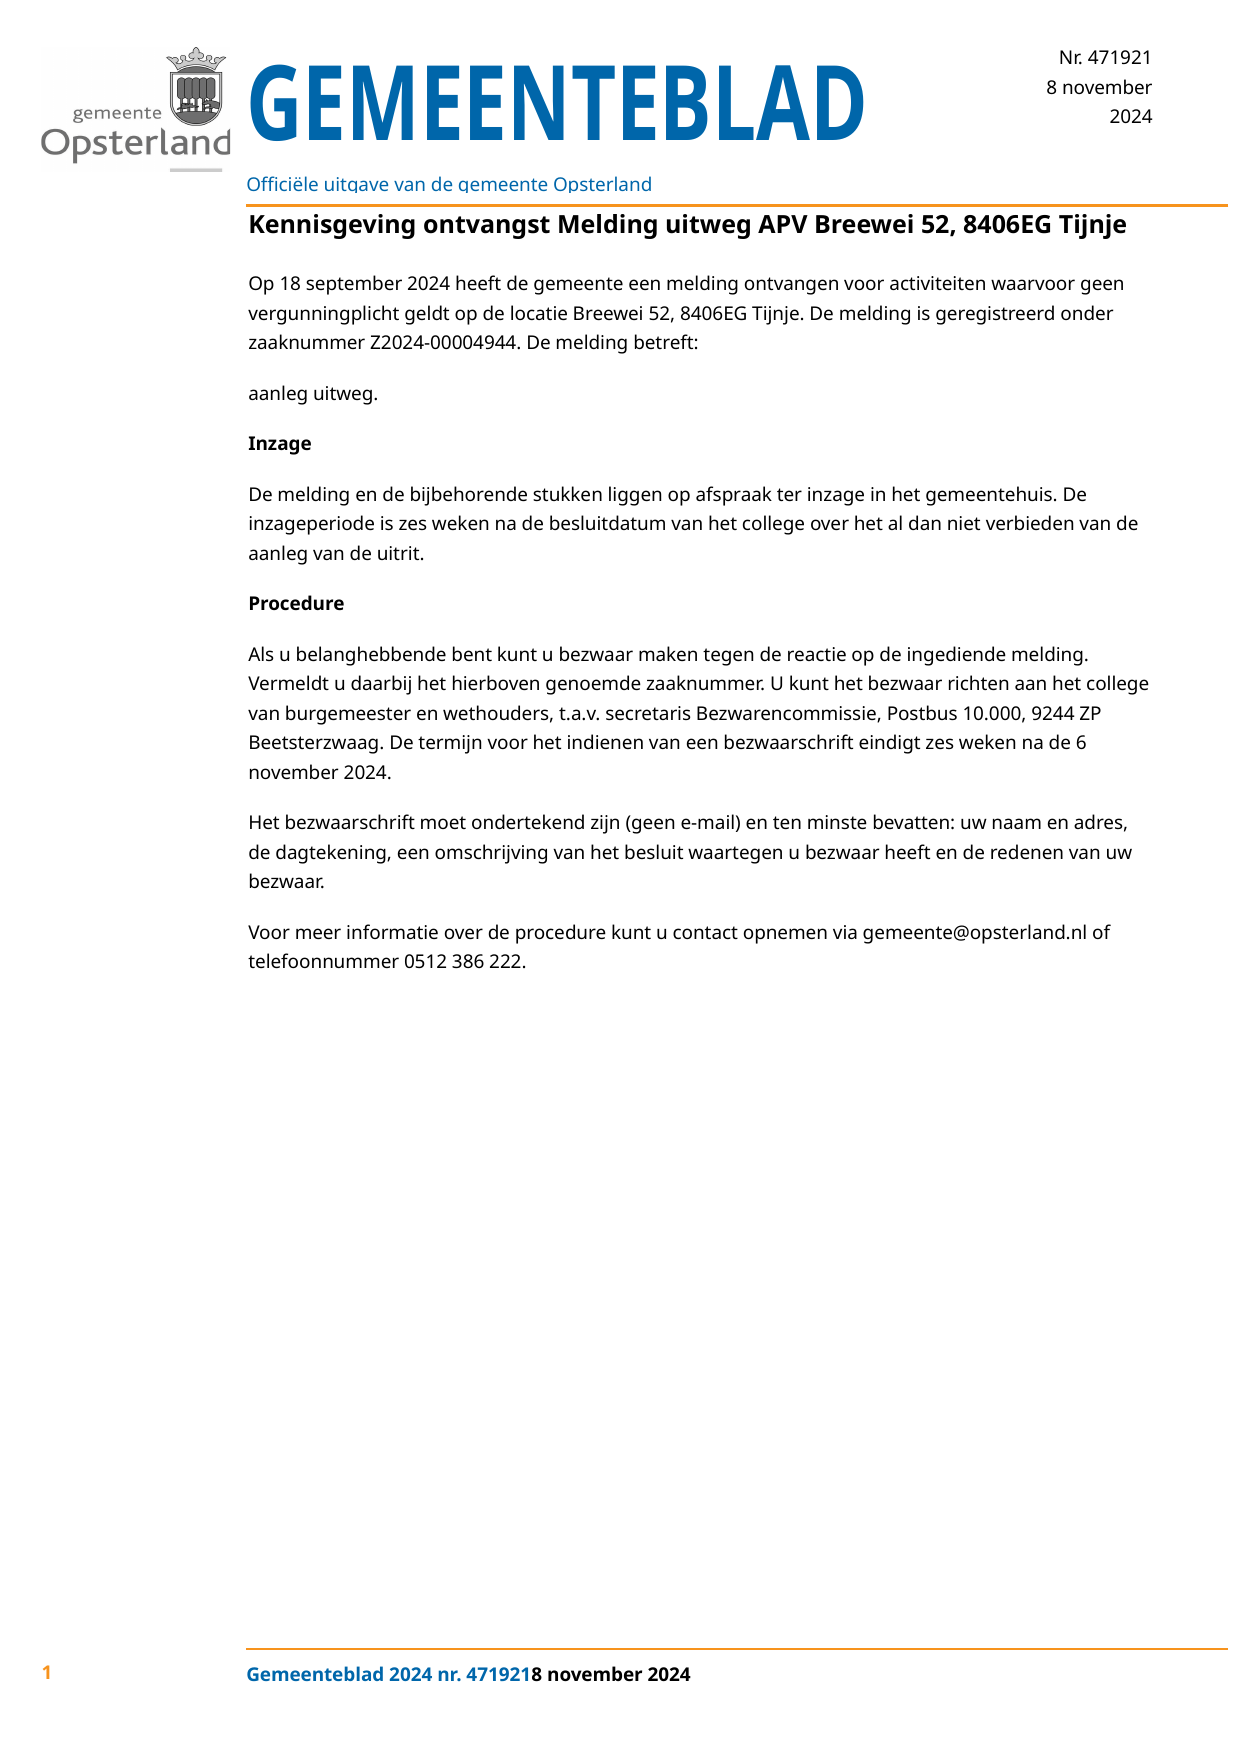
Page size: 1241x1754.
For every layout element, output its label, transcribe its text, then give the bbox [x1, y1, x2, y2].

text Het bezwaarschrift moet ondertekend zijn (geen e-mail) en ten minste bevatten: uw naam en adres, de dagtekening, een omschrijving van het besluit waartegen u bezwaar heeft en de redenen van uw bezwaar. [248, 809, 1152, 894]
text De melding en de bijbehorende stukken liggen op afspraak ter inzage in het gemeentehuis. De inzageperiode is zes weken na de besluitdatum van het college over het al dan niet verbieden van de aanleg van de uitrit. [248, 481, 1152, 566]
text Inzage [248, 430, 1152, 456]
text Kennisgeving ontvangst Melding uitweg APV Breewei 52, 8406EG Tijnje [248, 207, 1152, 241]
text aanleg uitweg. [248, 380, 1152, 406]
picture [41, 47, 231, 172]
text Procedure [248, 590, 1152, 616]
text Voor meer informatie over de procedure kunt u contact opnemen via gemeente@opsterland.nl of telefoonnummer 0512 386 222. [248, 919, 1152, 974]
text Op 18 september 2024 heeft de gemeente een melding ontvangen voor activiteiten waarvoor geen vergunningplicht geldt op de locatie Breewei 52, 8406EG Tijnje. De melding is geregistreerd onder zaaknummer Z2024-00004944. De melding betreft: [248, 270, 1152, 355]
text Als u belanghebbende bent kunt u bezwaar maken tegen de reactie op de ingediende melding. Vermeldt u daarbij het hierboven genoemde zaaknummer. U kunt het bezwaar richten aan het college van burgemeester en wethouders, t.a.v. secretaris Bezwarencommissie, Postbus 10.000, 9244 ZP Beetsterzwaag. De termijn voor het indienen van een bezwaarschrift eindigt zes weken na de 6 november 2024. [248, 641, 1152, 785]
